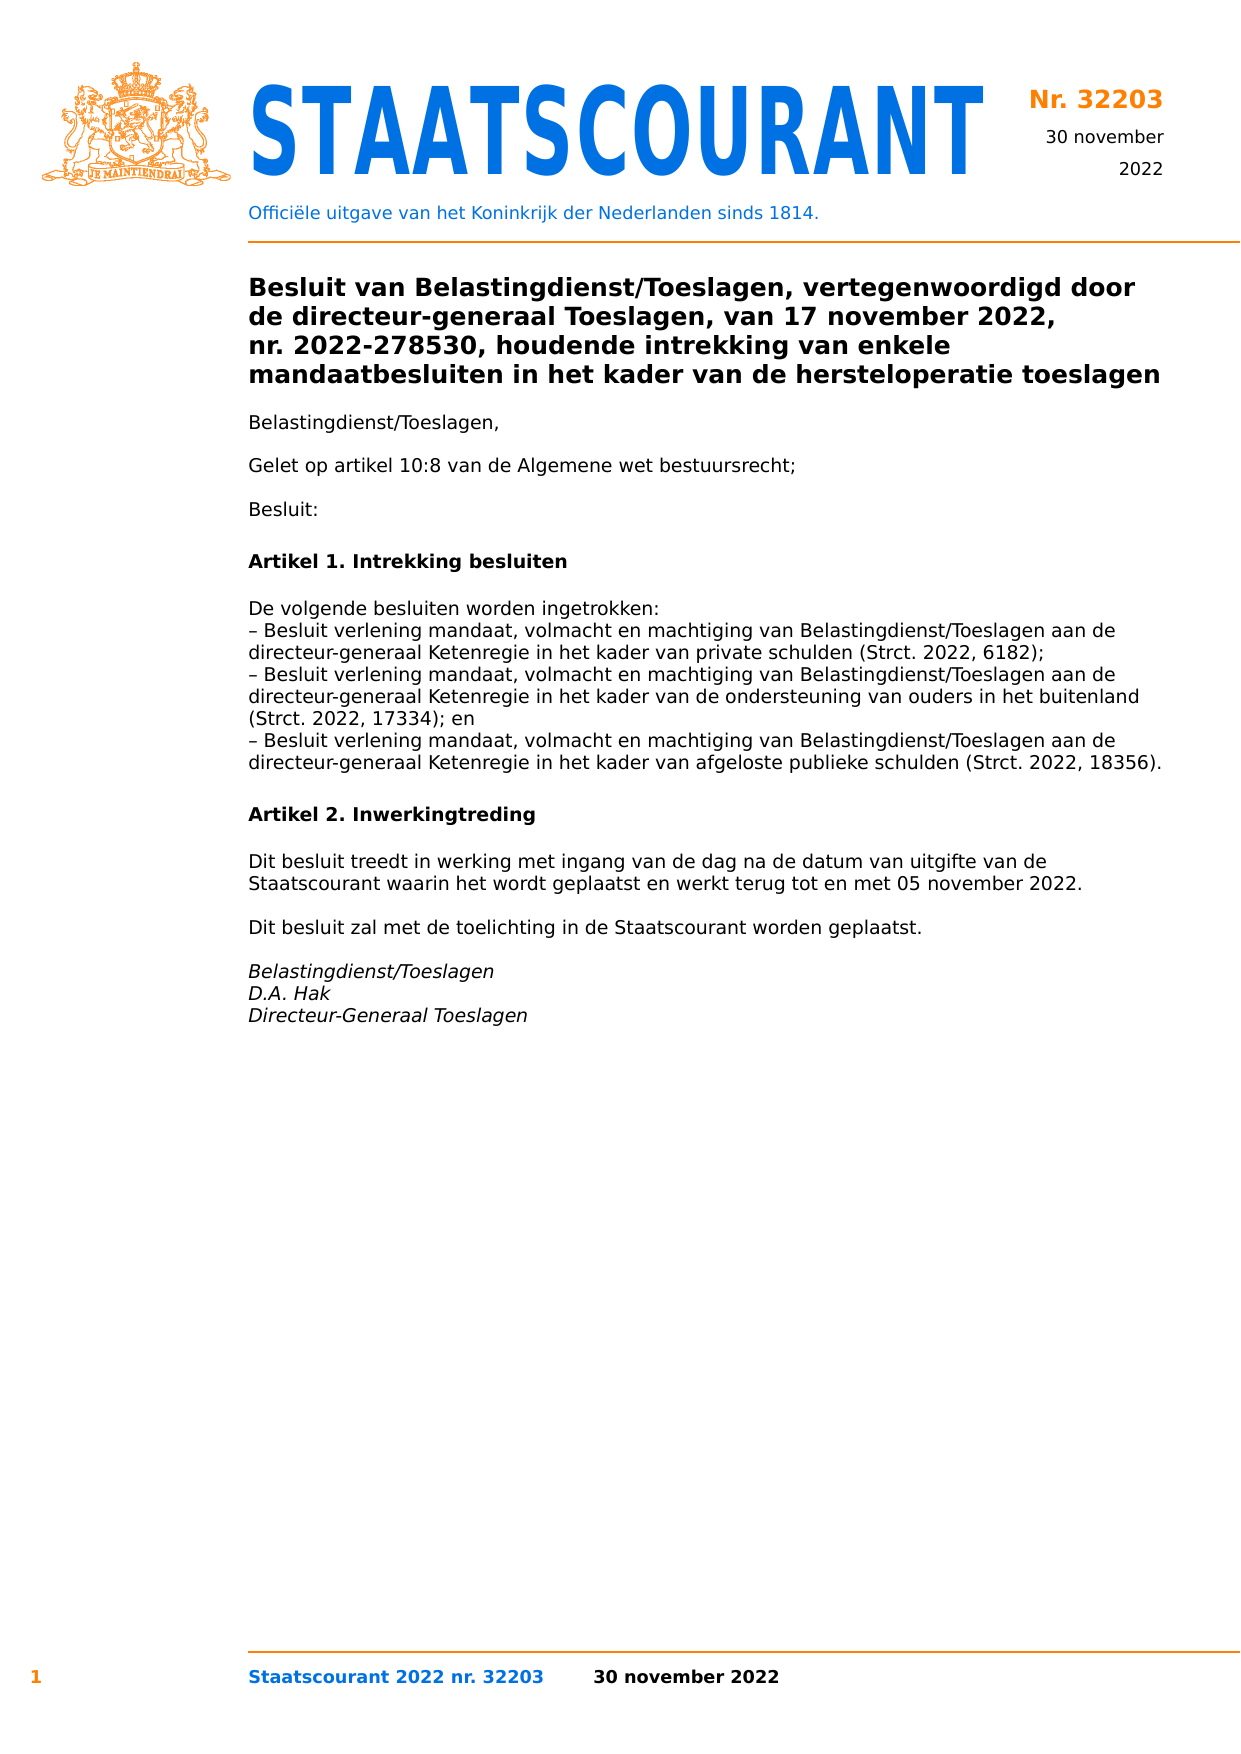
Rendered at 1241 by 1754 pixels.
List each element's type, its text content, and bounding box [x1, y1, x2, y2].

table_header Nr. 32203 [998, 62, 1240, 121]
text Dit besluit treedt in werking met ingang van de dag na de datum van uitgifte van de Staatscourant waarin het wordt geplaatst en werkt terug tot en met 05 november 2022. [248, 851, 1163, 895]
picture [41, 62, 231, 186]
text – Besluit verlening mandaat, volmacht en machtiging van Belastingdienst/Toeslagen aan de directeur-generaal Ketenregie in het kader van afgeloste publieke schulden (Strct. 2022, 18356). [248, 730, 1163, 774]
subtitle Artikel 1. Intrekking besluiten [248, 551, 1163, 573]
text Belastingdienst/Toeslagen D.A. Hak Directeur-Generaal Toeslagen [248, 961, 1163, 1027]
table_header STAATSCOURANT [248, 62, 998, 203]
table_cell Officiële uitgave van het Koninkrijk der Nederlanden sinds 1814. [248, 203, 1240, 241]
text Besluit: [248, 499, 1163, 521]
table_header [25, 62, 248, 241]
table_cell 30 november [998, 121, 1240, 153]
subtitle Besluit van Belastingdienst/Toeslagen, vertegenwoordigd door de directeur-generaal Toeslagen, van 17 november 2022, nr. 2022-278530, houdende intrekking van enkele mandaatbesluiten in het kader van de hersteloperatie toeslagen [248, 273, 1163, 390]
text Dit besluit zal met de toelichting in de Staatscourant worden geplaatst. [248, 917, 1163, 939]
text De volgende besluiten worden ingetrokken: [248, 598, 1163, 620]
table_cell 2022 [998, 153, 1240, 203]
text Belastingdienst/Toeslagen, [248, 412, 1163, 433]
text Gelet op artikel 10:8 van de Algemene wet bestuursrecht; [248, 455, 1163, 477]
subtitle Artikel 2. Inwerkingtreding [248, 804, 1163, 826]
text – Besluit verlening mandaat, volmacht en machtiging van Belastingdienst/Toeslagen aan de directeur-generaal Ketenregie in het kader van de ondersteuning van ouders in het buitenland (Strct. 2022, 17334); en [248, 664, 1163, 730]
text – Besluit verlening mandaat, volmacht en machtiging van Belastingdienst/Toeslagen aan de directeur-generaal Ketenregie in het kader van private schulden (Strct. 2022, 6182); [248, 620, 1163, 664]
